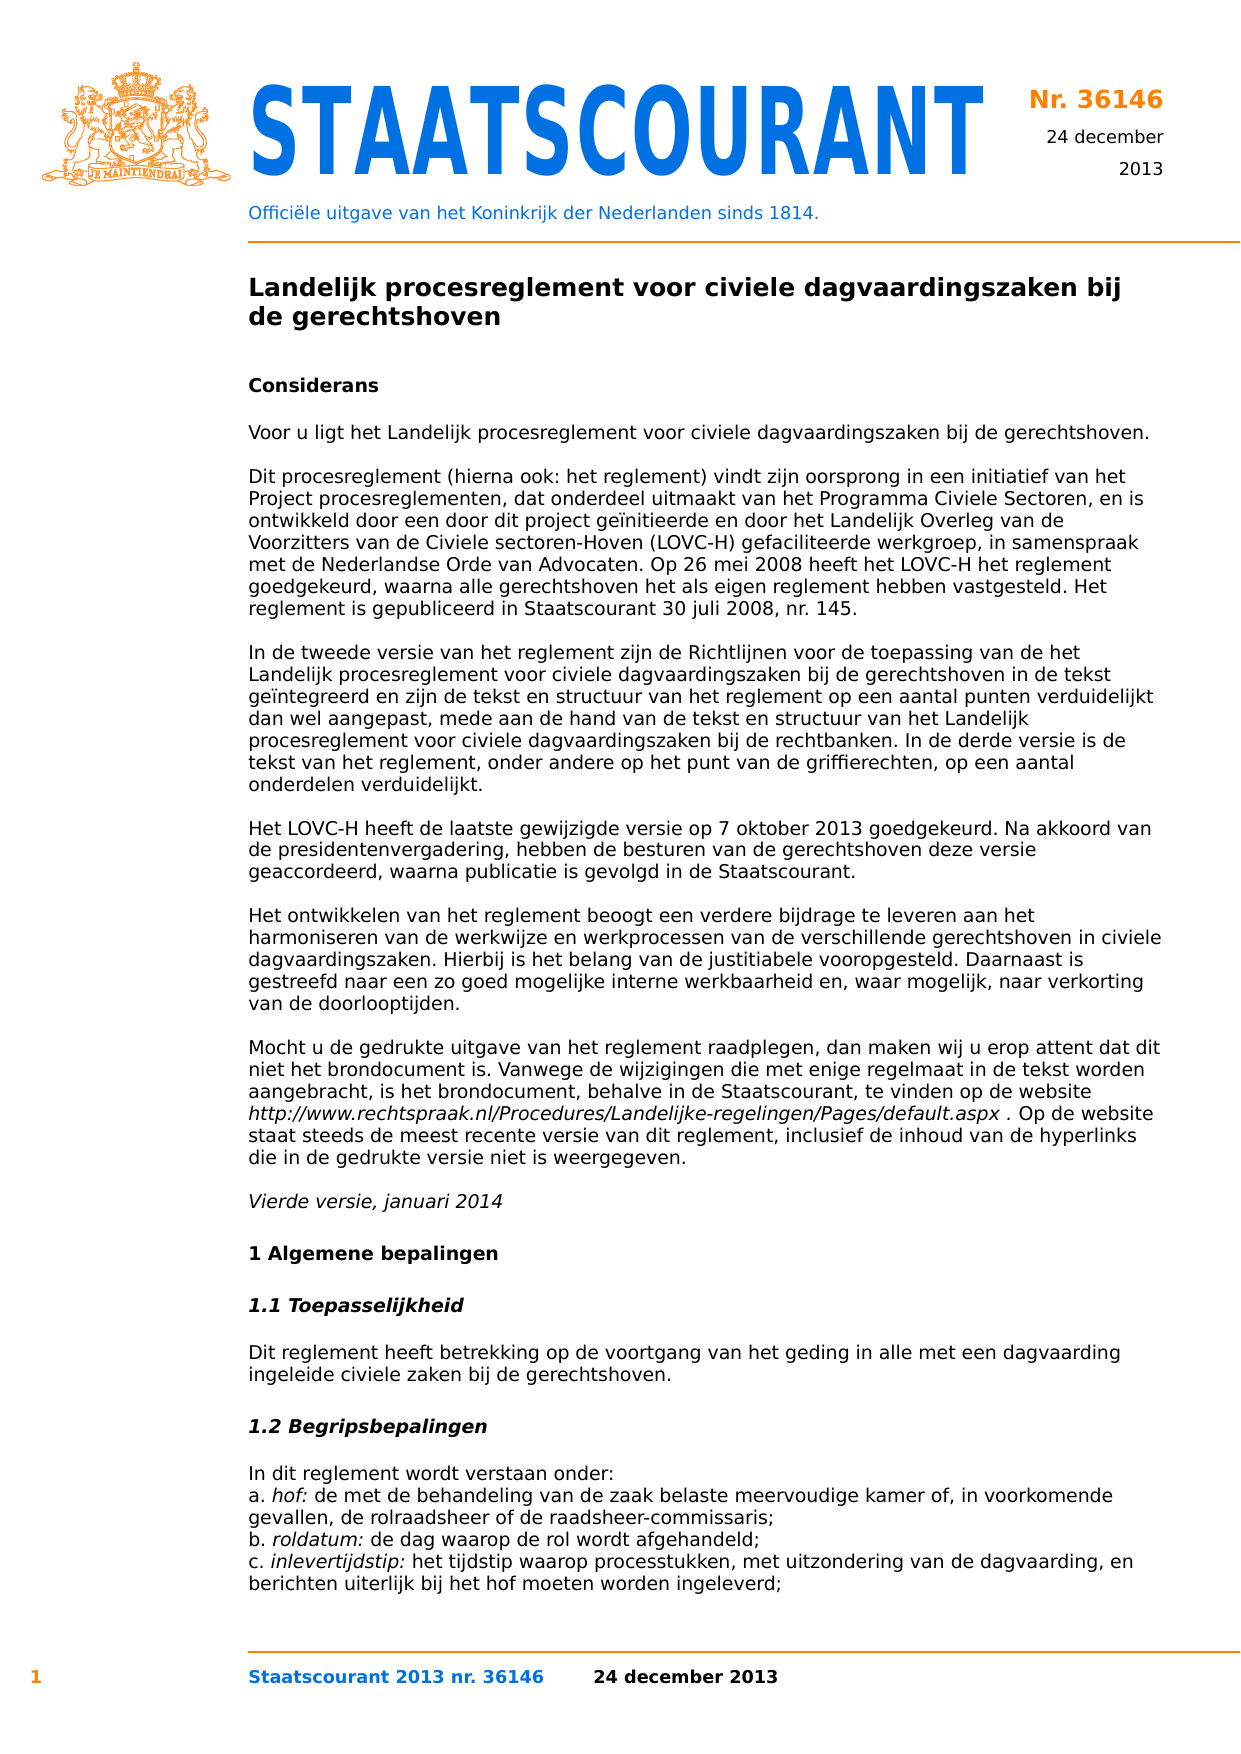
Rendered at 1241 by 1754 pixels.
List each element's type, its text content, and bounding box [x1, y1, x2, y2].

text In de tweede versie van het reglement zijn de Richtlijnen voor de toepassing van de het Landelijk procesreglement voor civiele dagvaardingszaken bij de gerechtshoven in de tekst geïntegreerd en zijn de tekst en structuur van het reglement op een aantal punten verduidelijkt dan wel aangepast, mede aan de hand van de tekst en structuur van het Landelijk procesreglement voor civiele dagvaardingszaken bij de rechtbanken. In de derde versie is de tekst van het reglement, onder andere op het punt van de griffierechten, op een aantal onderdelen verduidelijkt. [248, 642, 1163, 796]
text Dit reglement heeft betrekking op de voortgang van het geding in alle met een dagvaarding ingeleide civiele zaken bij de gerechtshoven. [248, 1342, 1163, 1386]
table_header [25, 62, 248, 241]
text Voor u ligt het Landelijk procesreglement voor civiele dagvaardingszaken bij de gerechtshoven. [248, 422, 1163, 444]
subtitle Landelijk procesreglement voor civiele dagvaardingszaken bij de gerechtshoven [248, 273, 1163, 331]
table_cell 2013 [998, 153, 1240, 203]
text c. inlevertijdstip: het tijdstip waarop processtukken, met uitzondering van de dagvaarding, en berichten uiterlijk bij het hof moeten worden ingeleverd; [248, 1551, 1163, 1594]
text Het LOVC-H heeft de laatste gewijzigde versie op 7 oktober 2013 goedgekeurd. Na akkoord van de presidentenvergadering, hebben de besturen van de gerechtshoven deze versie geaccordeerd, waarna publicatie is gevolgd in de Staatscourant. [248, 817, 1163, 883]
text a. hof: de met de behandeling van de zaak belaste meervoudige kamer of, in voorkomende gevallen, de rolraadsheer of de raadsheer-commissaris; [248, 1484, 1163, 1528]
text Vierde versie, januari 2014 [248, 1191, 1163, 1213]
subtitle 1 Algemene bepalingen [248, 1243, 1163, 1265]
text Dit procesreglement (hierna ook: het reglement) vindt zijn oorsprong in een initiatief van het Project procesreglementen, dat onderdeel uitmaakt van het Programma Civiele Sectoren, en is ontwikkeld door een door dit project geïnitieerde en door het Landelijk Overleg van de Voorzitters van de Civiele sectoren-Hoven (LOVC-H) gefaciliteerde werkgroep, in samenspraak met de Nederlandse Orde van Advocaten. Op 26 mei 2008 heeft het LOVC-H het reglement goedgekeurd, waarna alle gerechtshoven het als eigen reglement hebben vastgesteld. Het reglement is gepubliceerd in Staatscourant 30 juli 2008, nr. 145. [248, 466, 1163, 620]
picture [41, 62, 231, 186]
table_cell 24 december [998, 121, 1240, 153]
subtitle 1.1 Toepasselijkheid [248, 1295, 1163, 1317]
table_header Nr. 36146 [998, 62, 1240, 121]
text Het ontwikkelen van het reglement beoogt een verdere bijdrage te leveren aan het harmoniseren van de werkwijze en werkprocessen van de verschillende gerechtshoven in civiele dagvaardingszaken. Hierbij is het belang van de justitiabele vooropgesteld. Daarnaast is gestreefd naar een zo goed mogelijke interne werkbaarheid en, waar mogelijk, naar verkorting van de doorlooptijden. [248, 905, 1163, 1015]
table_cell Officiële uitgave van het Koninkrijk der Nederlanden sinds 1814. [248, 203, 1240, 241]
text In dit reglement wordt verstaan onder: [248, 1463, 1163, 1484]
table_header STAATSCOURANT [248, 62, 998, 203]
subtitle 1.2 Begripsbepalingen [248, 1416, 1163, 1438]
text b. roldatum: de dag waarop de rol wordt afgehandeld; [248, 1528, 1163, 1551]
subtitle Considerans [248, 375, 1163, 397]
text Mocht u de gedrukte uitgave van het reglement raadplegen, dan maken wij u erop attent dat dit niet het brondocument is. Vanwege de wijzigingen die met enige regelmaat in de tekst worden aangebracht, is het brondocument, behalve in de Staatscourant, te vinden op de website http://www.rechtspraak.nl/Procedures/Landelijke-regelingen/Pages/default.aspx . Op de website staat steeds de meest recente versie van dit reglement, inclusief de inhoud van de hyperlinks die in de gedrukte versie niet is weergegeven. [248, 1037, 1163, 1169]
